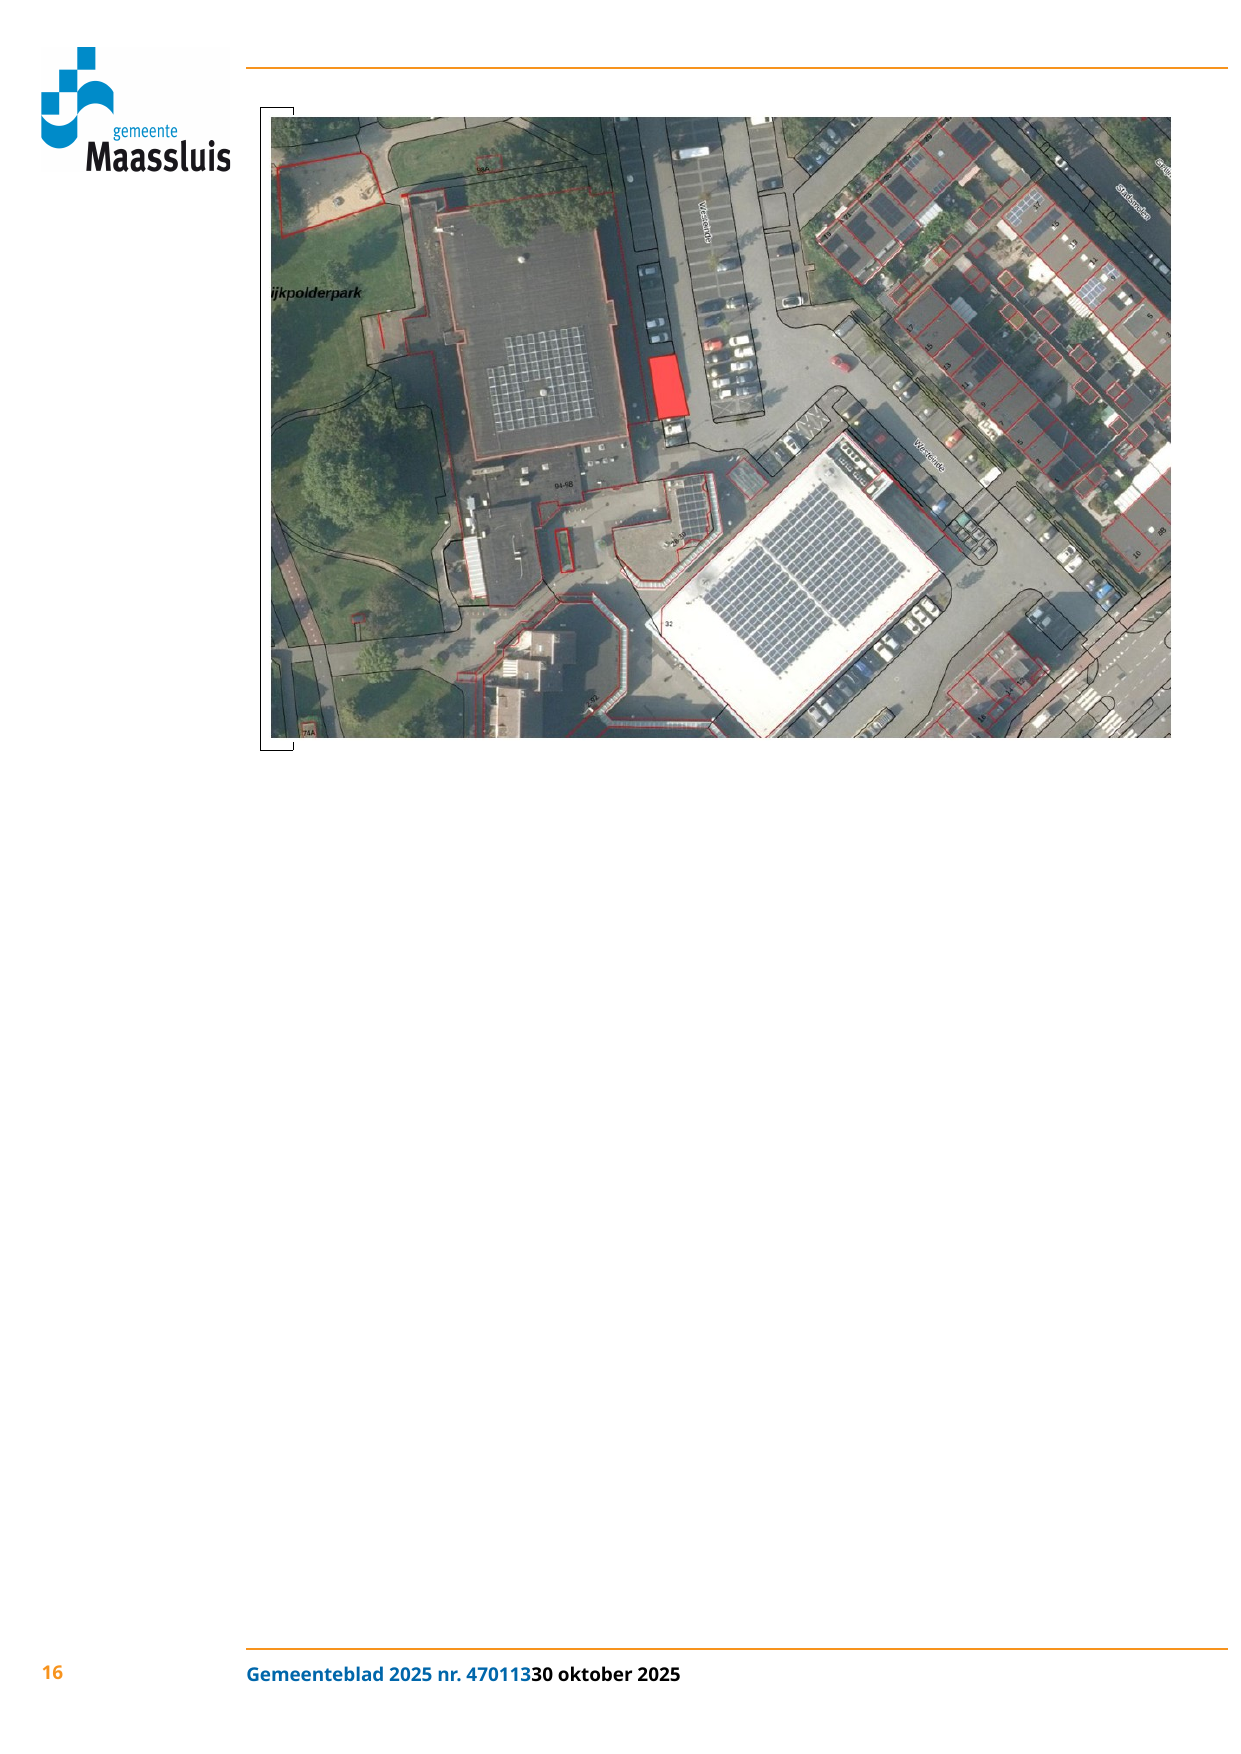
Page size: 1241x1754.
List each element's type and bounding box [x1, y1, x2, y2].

picture [268, 115, 1173, 742]
picture [41, 47, 231, 172]
picture [41, 47, 77, 92]
